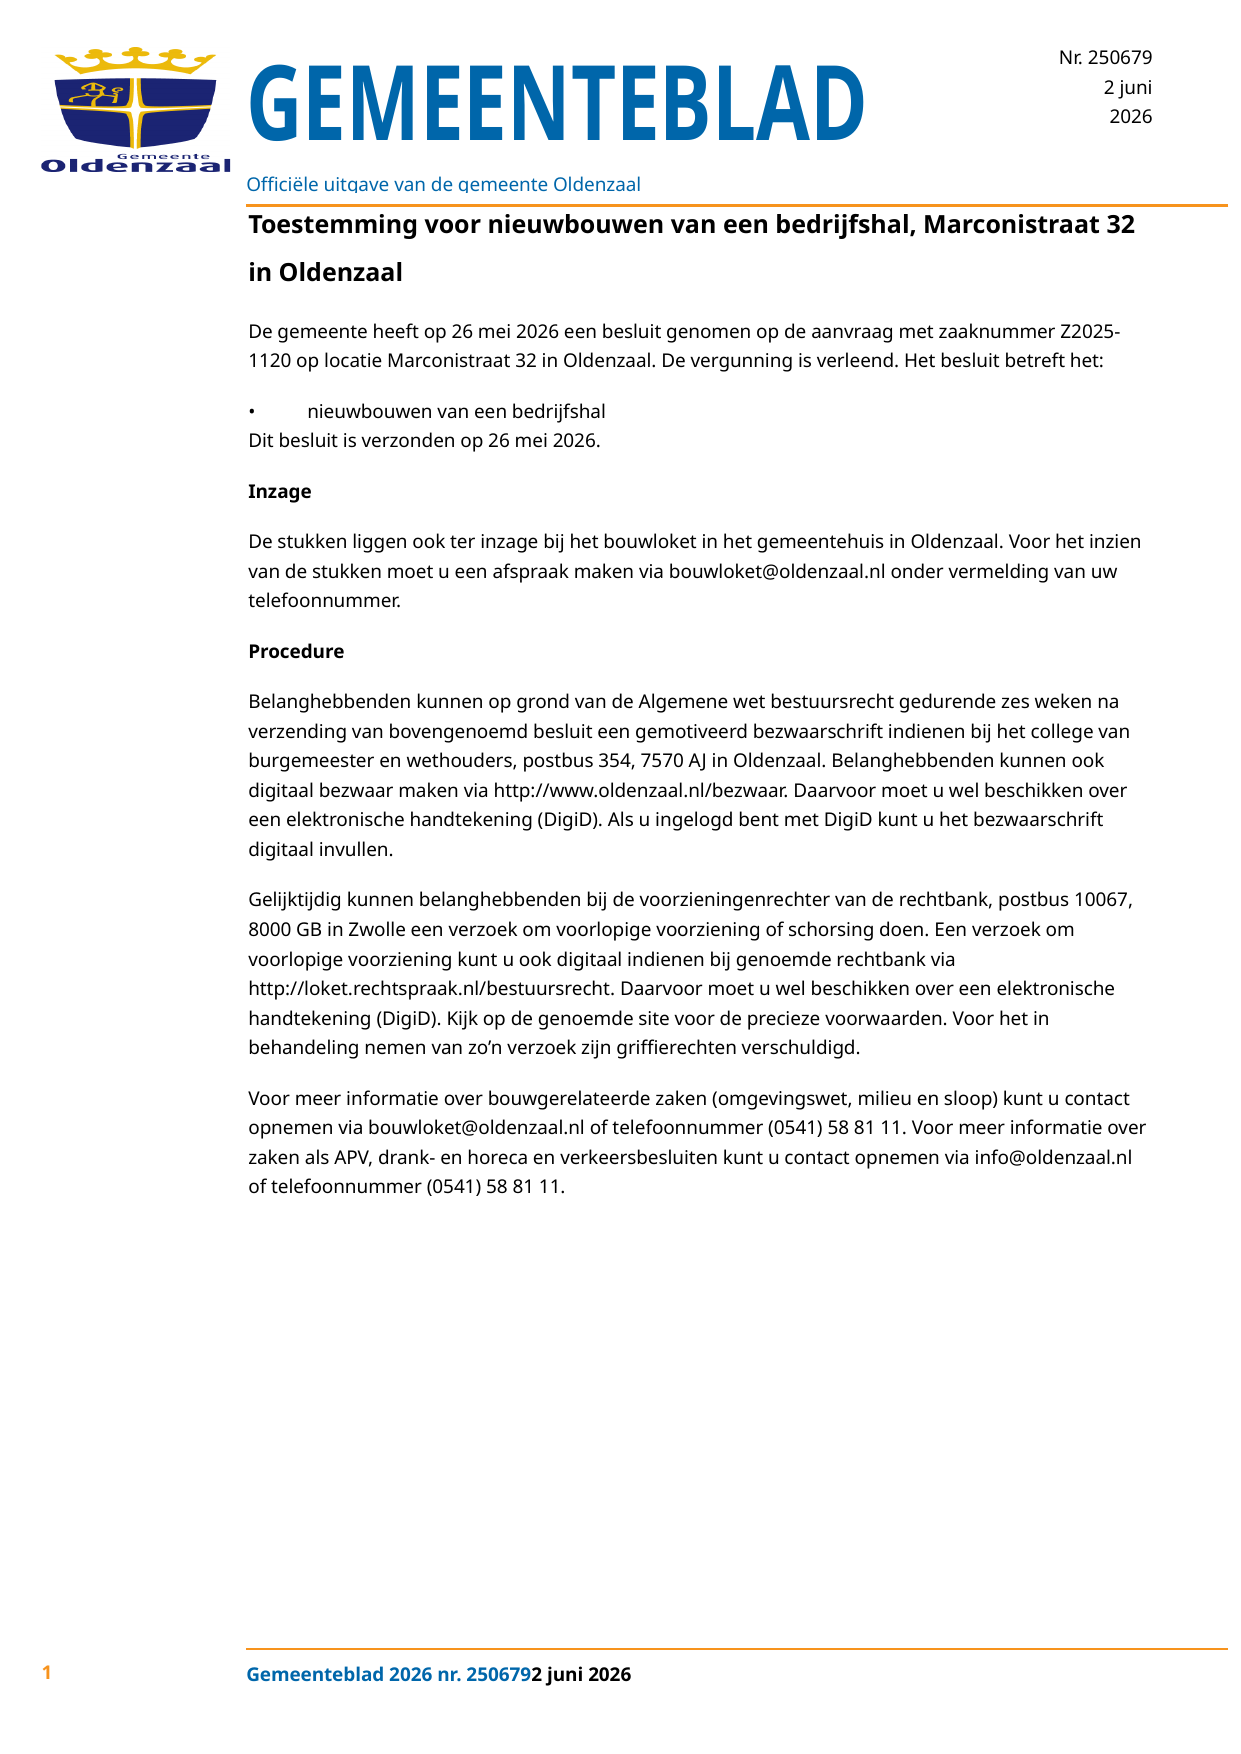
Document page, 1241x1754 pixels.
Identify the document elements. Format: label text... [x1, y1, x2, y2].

text De stukken liggen ook ter inzage bij het bouwloket in het gemeentehuis in Oldenzaal. Voor het inzien van de stukken moet u een afspraak maken via bouwloket@oldenzaal.nl onder vermelding van uw telefoonnummer. [248, 528, 1152, 613]
text Voor meer informatie over bouwgerelateerde zaken (omgevingswet, milieu en sloop) kunt u contact opnemen via bouwloket@oldenzaal.nl of telefoonnummer (0541) 58 81 11. Voor meer informatie over zaken als APV, drank- en horeca en verkeersbesluiten kunt u contact opnemen via info@oldenzaal.nl of telefoonnummer (0541) 58 81 11. [248, 1085, 1152, 1199]
picture [41, 47, 231, 172]
text Procedure [248, 638, 1152, 664]
text Belanghebbenden kunnen op grond van de Algemene wet bestuursrecht gedurende zes weken na verzending van bovengenoemd besluit een gemotiveerd bezwaarschrift indienen bij het college van burgemeester en wethouders, postbus 354, 7570 AJ in Oldenzaal. Belanghebbenden kunnen ook digitaal bezwaar maken via http://www.oldenzaal.nl/bezwaar. Daarvoor moet u wel beschikken over een elektronische handtekening (DigiD). Als u ingelogd bent met DigiD kunt u het bezwaarschrift digitaal invullen. [248, 688, 1152, 862]
text Inzage [248, 478, 1152, 504]
text Gelijktijdig kunnen belanghebbenden bij de voorzieningenrechter van de rechtbank, postbus 10067, 8000 GB in Zwolle een verzoek om voorlopige voorziening of schorsing doen. Een verzoek om voorlopige voorziening kunt u ook digitaal indienen bij genoemde rechtbank via http://loket.rechtspraak.nl/bestuursrecht. Daarvoor moet u wel beschikken over een elektronische handtekening (DigiD). Kijk op de genoemde site voor de precieze voorwaarden. Voor het in behandeling nemen van zo’n verzoek zijn griffierechten verschuldigd. [248, 887, 1152, 1060]
text Toestemming voor nieuwbouwen van een bedrijfshal, Marconistraat 32 in Oldenzaal [248, 207, 1152, 288]
list nieuwbouwen van een bedrijfshal [248, 398, 1152, 424]
text De gemeente heeft op 26 mei 2026 een besluit genomen op de aanvraag met zaaknummer Z2025-1120 op locatie Marconistraat 32 in Oldenzaal. De vergunning is verleend. Het besluit betreft het: [248, 318, 1152, 373]
text Dit besluit is verzonden op 26 mei 2026. [248, 427, 1152, 453]
